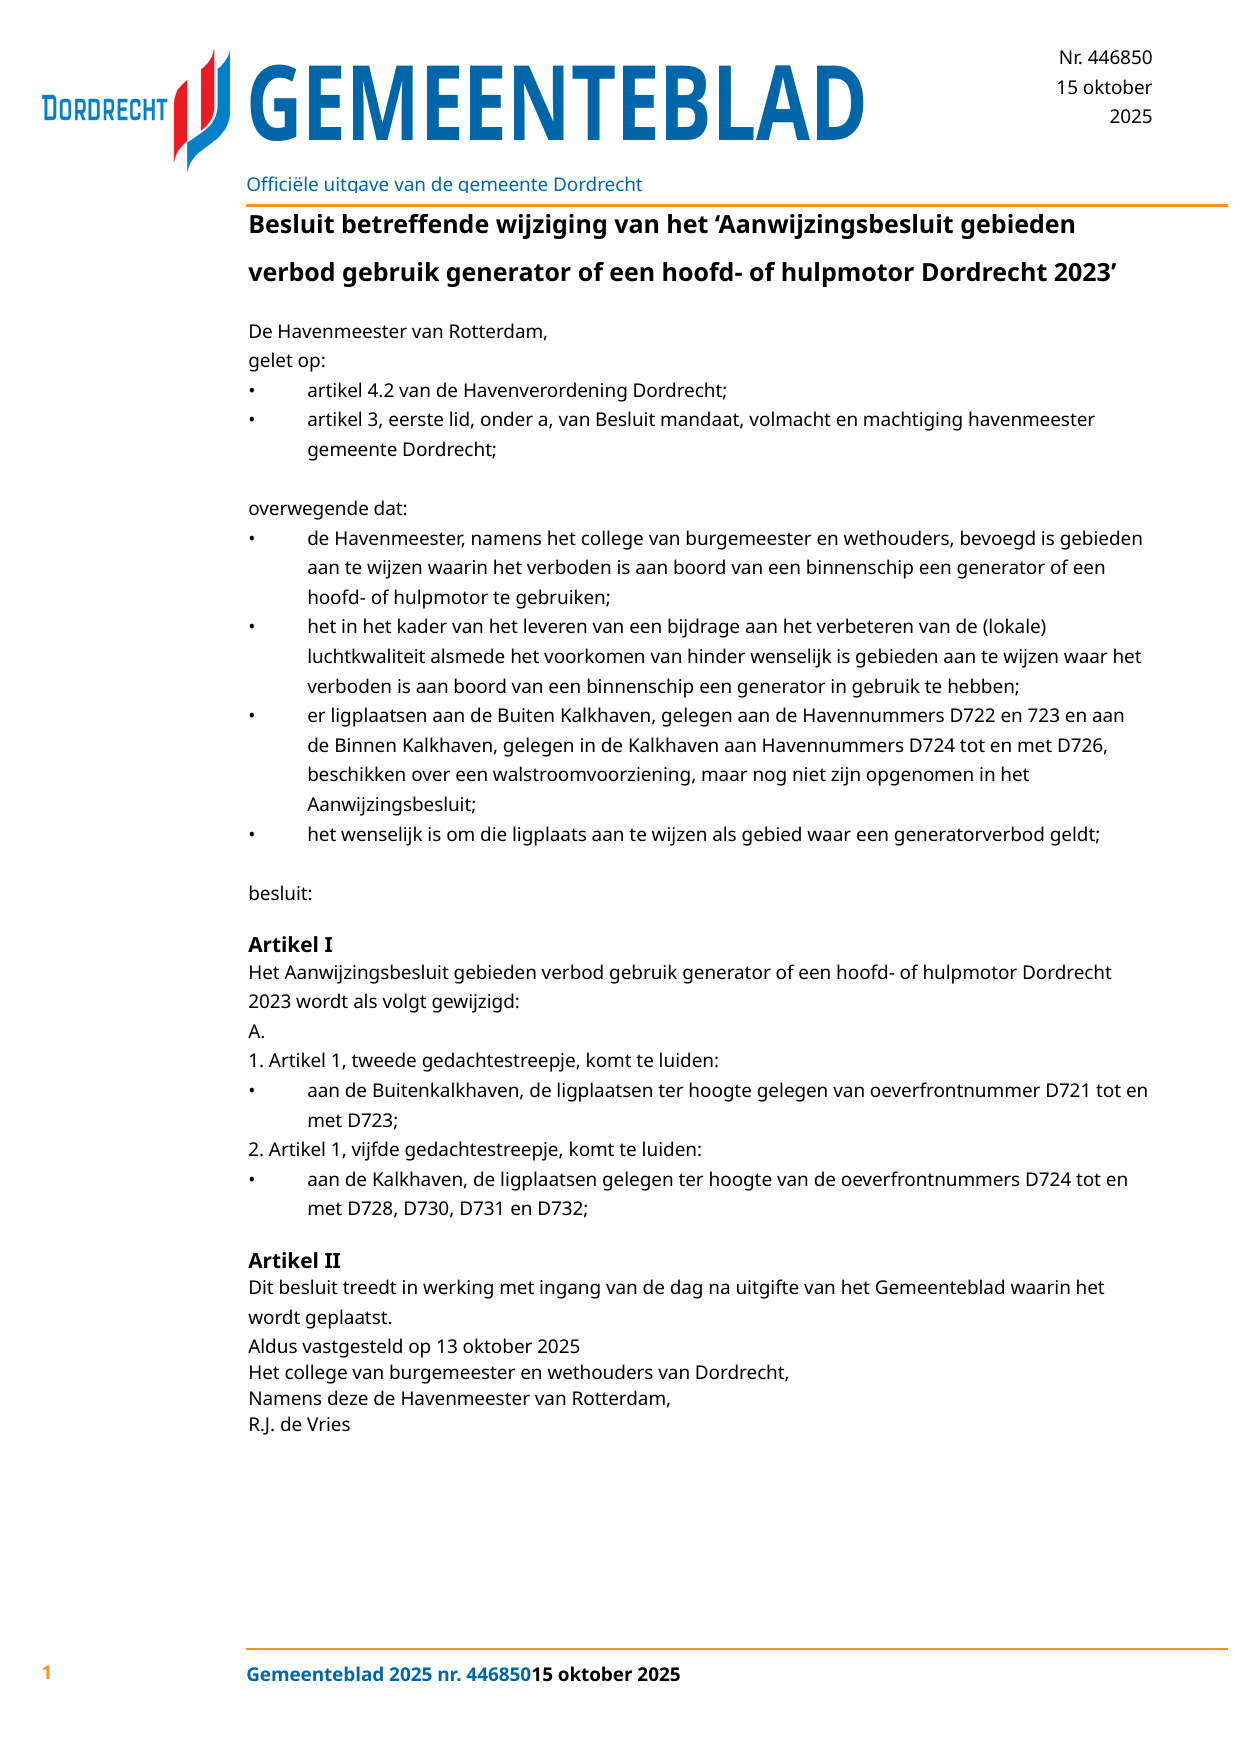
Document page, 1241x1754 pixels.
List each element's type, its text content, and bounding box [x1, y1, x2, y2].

text R.J. de Vries [248, 1411, 1152, 1436]
text Namens deze de Havenmeester van Rotterdam, [248, 1385, 1152, 1411]
text gelet op: [248, 347, 1152, 373]
text Artikel I [248, 930, 1152, 959]
picture [41, 47, 231, 172]
list er ligplaatsen aan de Buiten Kalkhaven, gelegen aan de Havennummers D722 en 723 en aan de Binnen Kalkhaven, gelegen in de Kalkhaven aan Havennummers D724 tot en met D726, beschikken over een walstroomvoorziening, maar nog niet zijn opgenomen in het Aanwijzingsbesluit; [248, 702, 1152, 817]
text besluit: [248, 880, 1152, 906]
text Besluit betreffende wijziging van het ‘Aanwijzingsbesluit gebieden verbod gebruik generator of een hoofd- of hulpmotor Dordrecht 2023’ [248, 207, 1152, 288]
text 2. Artikel 1, vijfde gedachtestreepje, komt te luiden: [248, 1136, 1152, 1162]
text Dit besluit treedt in werking met ingang van de dag na uitgifte van het Gemeenteblad waarin het wordt geplaatst. [248, 1274, 1152, 1330]
text Het college van burgemeester en wethouders van Dordrecht, [248, 1359, 1152, 1385]
list artikel 3, eerste lid, onder a, van Besluit mandaat, volmacht en machtiging havenmeester gemeente Dordrecht; [248, 407, 1152, 462]
list de Havenmeester, namens het college van burgemeester en wethouders, bevoegd is gebieden aan te wijzen waarin het verboden is aan boord van een binnenschip een generator of een hoofd- of hulpmotor te gebruiken; [248, 525, 1152, 610]
list aan de Kalkhaven, de ligplaatsen gelegen ter hoogte van de oeverfrontnummers D724 tot en met D728, D730, D731 en D732; [248, 1166, 1152, 1221]
list het in het kader van het leveren van een bijdrage aan het verbeteren van de (lokale) luchtkwaliteit alsmede het voorkomen van hinder wenselijk is gebieden aan te wijzen waar het verboden is aan boord van een binnenschip een generator in gebruik te hebben; [248, 614, 1152, 699]
text 1. Artikel 1, tweede gedachtestreepje, komt te luiden: [248, 1048, 1152, 1073]
text De Havenmeester van Rotterdam, [248, 318, 1152, 344]
text Artikel II [248, 1246, 1152, 1274]
list het wenselijk is om die ligplaats aan te wijzen als gebied waar een generatorverbod geldt; [248, 821, 1152, 847]
list artikel 4.2 van de Havenverordening Dordrecht; [248, 377, 1152, 403]
text overwegende dat: [248, 495, 1152, 521]
text Het Aanwijzingsbesluit gebieden verbod gebruik generator of een hoofd- of hulpmotor Dordrecht 2023 wordt als volgt gewijzigd: [248, 959, 1152, 1014]
text Aldus vastgesteld op 13 oktober 2025 [248, 1333, 1152, 1359]
text A. [248, 1018, 1152, 1044]
list aan de Buitenkalkhaven, de ligplaatsen ter hoogte gelegen van oeverfrontnummer D721 tot en met D723; [248, 1077, 1152, 1132]
